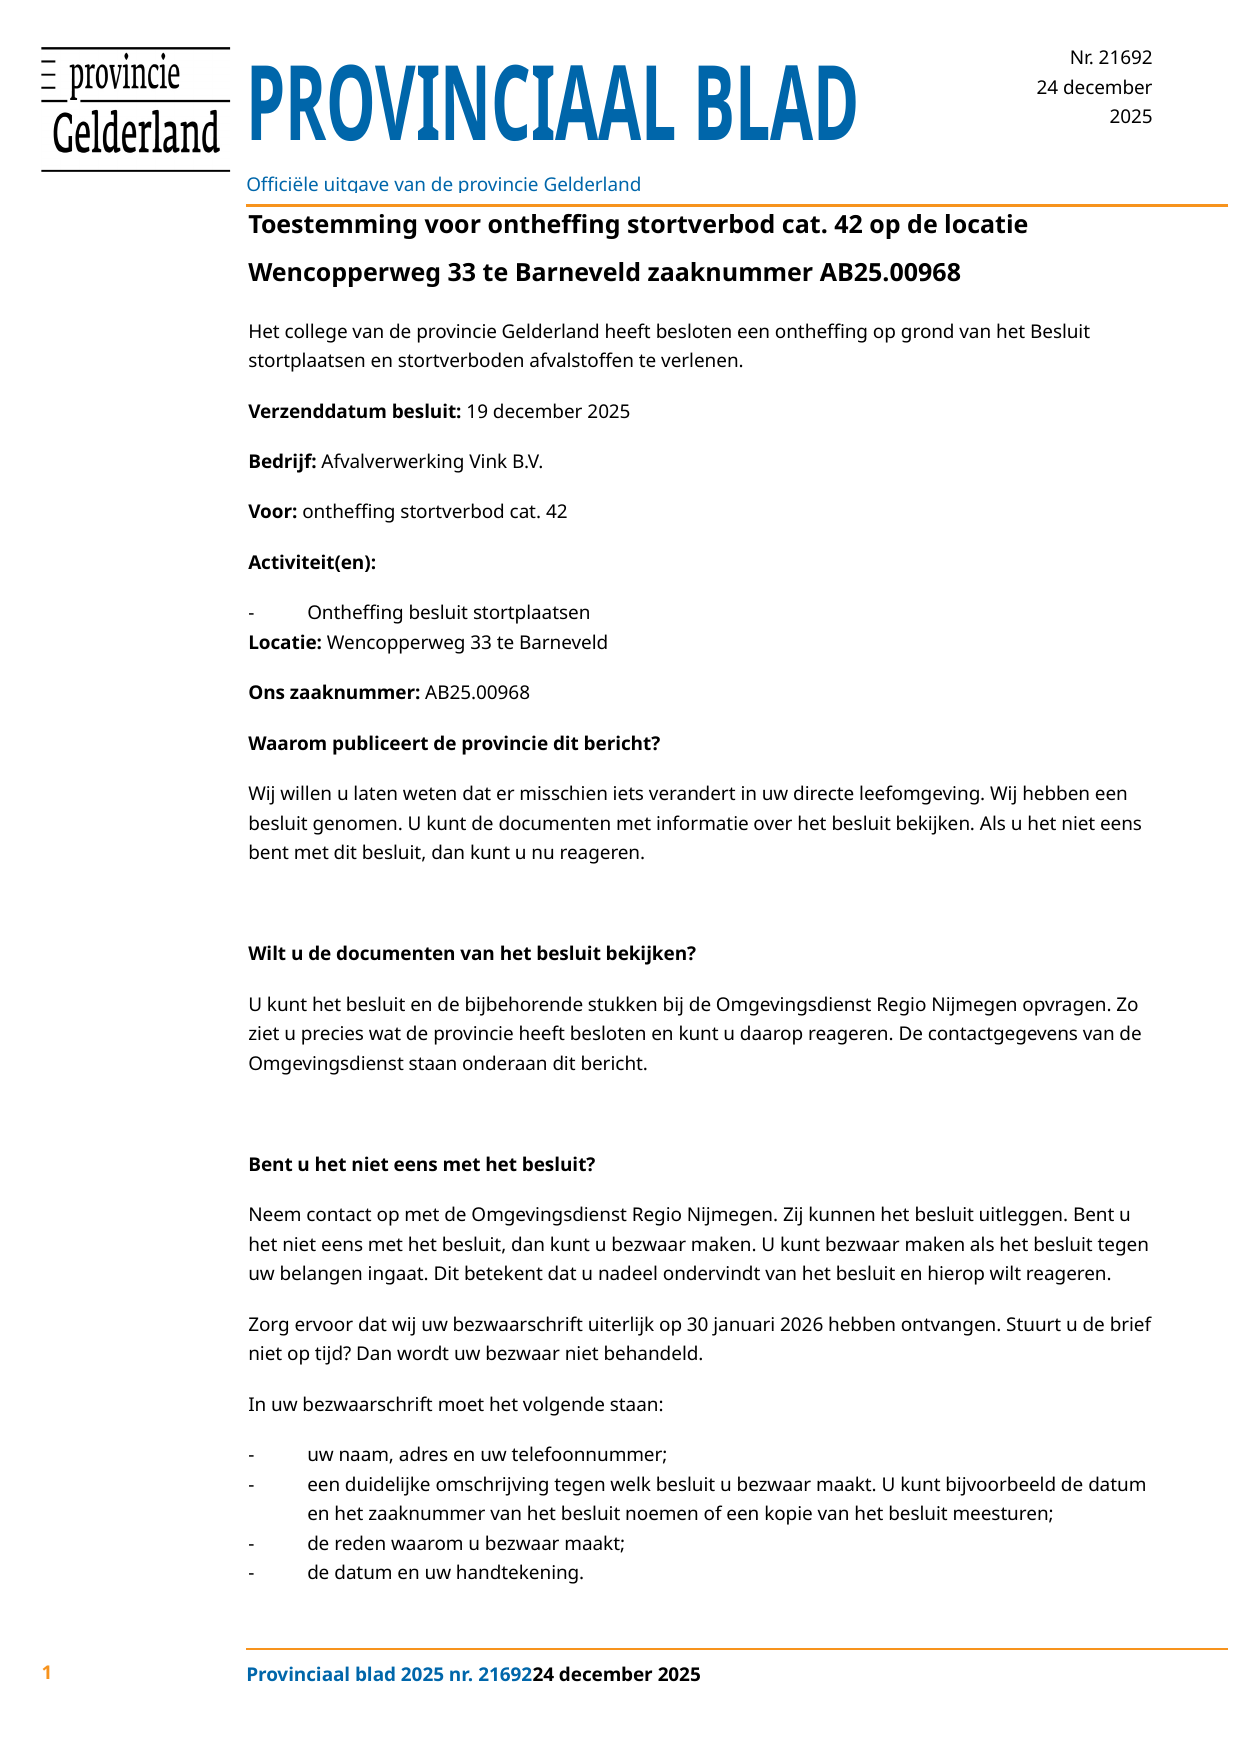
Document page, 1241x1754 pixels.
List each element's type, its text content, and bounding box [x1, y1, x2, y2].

text Toestemming voor ontheffing stortverbod cat. 42 op de locatie Wencopperweg 33 te Barneveld zaaknummer AB25.00968 [248, 207, 1152, 288]
list de reden waarom u bezwaar maakt; [248, 1530, 1152, 1556]
text Voor: ontheffing stortverbod cat. 42 [248, 499, 1152, 524]
text In uw bezwaarschrift moet het volgende staan: [248, 1391, 1152, 1417]
list uw naam, adres en uw telefoonnummer; [248, 1441, 1152, 1467]
text Waarom publiceert de provincie dit bericht? [248, 730, 1152, 756]
list de datum en uw handtekening. [248, 1559, 1152, 1585]
text Verzenddatum besluit: 19 december 2025 [248, 398, 1152, 424]
text Neem contact op met de Omgevingsdienst Regio Nijmegen. Zij kunnen het besluit uitleggen. Bent u het niet eens met het besluit, dan kunt u bezwaar maken. U kunt bezwaar maken als het besluit tegen uw belangen ingaat. Dit betekent dat u nadeel ondervindt van het besluit en hierop wilt reageren. [248, 1201, 1152, 1286]
text Ons zaaknummer: AB25.00968 [248, 679, 1152, 705]
text Bedrijf: Afvalverwerking Vink B.V. [248, 448, 1152, 474]
picture [41, 47, 231, 172]
text Bent u het niet eens met het besluit? [248, 1151, 1152, 1177]
text Het college van de provincie Gelderland heeft besloten een ontheffing op grond van het Besluit stortplaatsen en stortverboden afvalstoffen te verlenen. [248, 318, 1152, 373]
text Zorg ervoor dat wij uw bezwaarschrift uiterlijk op 30 januari 2026 hebben ontvangen. Stuurt u de brief niet op tijd? Dan wordt uw bezwaar niet behandeld. [248, 1311, 1152, 1366]
text Activiteit(en): [248, 549, 1152, 575]
list Ontheffing besluit stortplaatsen [248, 599, 1152, 625]
list een duidelijke omschrijving tegen welk besluit u bezwaar maakt. U kunt bijvoorbeeld de datum en het zaaknummer van het besluit noemen of een kopie van het besluit meesturen; [248, 1471, 1152, 1526]
text Wij willen u laten weten dat er misschien iets verandert in uw directe leefomgeving. Wij hebben een besluit genomen. U kunt de documenten met informatie over het besluit bekijken. Als u het niet eens bent met dit besluit, dan kunt u nu reageren. [248, 780, 1152, 865]
text U kunt het besluit en de bijbehorende stukken bij de Omgevingsdienst Regio Nijmegen opvragen. Zo ziet u precies wat de provincie heeft besloten en kunt u daarop reageren. De contactgegevens van de Omgevingsdienst staan onderaan dit bericht. [248, 991, 1152, 1076]
text Wilt u de documenten van het besluit bekijken? [248, 940, 1152, 966]
text Locatie: Wencopperweg 33 te Barneveld [248, 629, 1152, 655]
